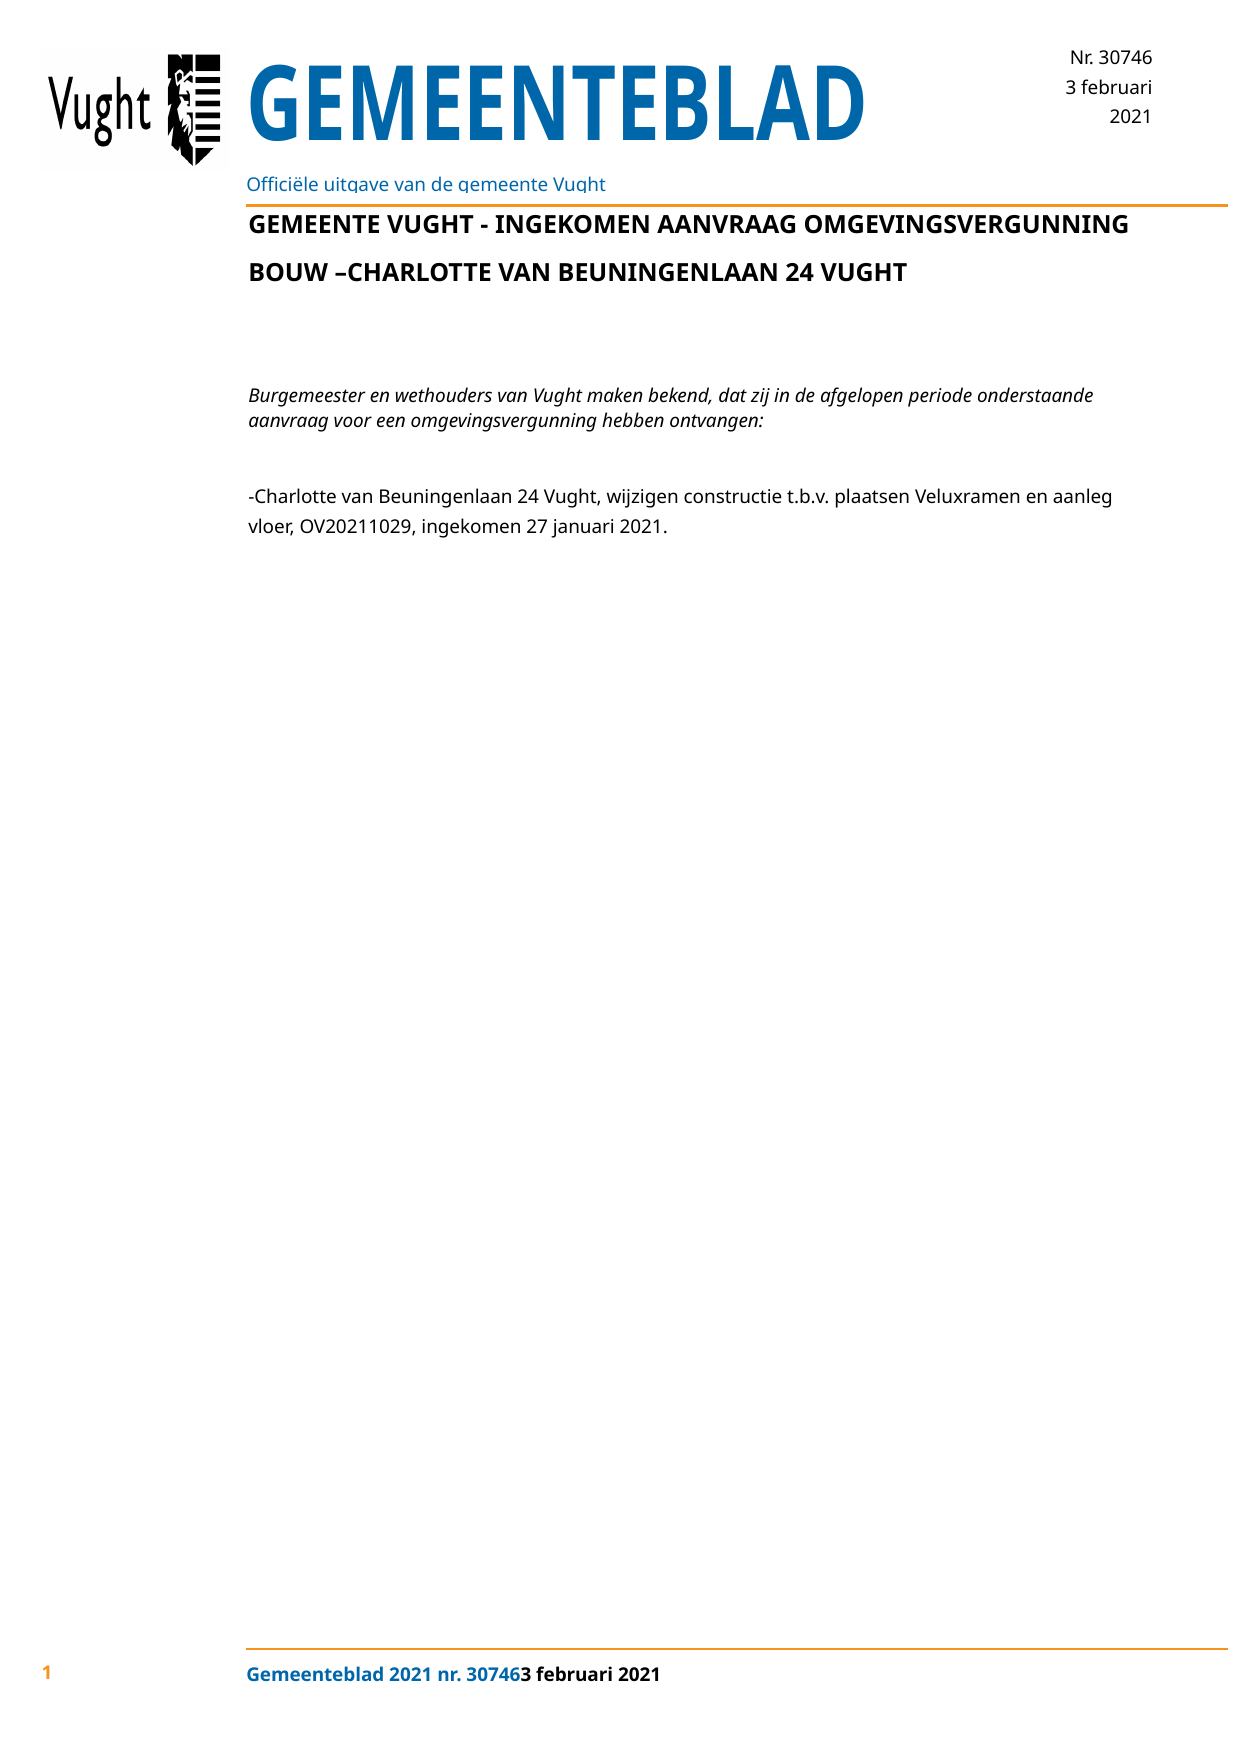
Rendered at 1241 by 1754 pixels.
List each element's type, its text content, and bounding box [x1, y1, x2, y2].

text GEMEENTE VUGHT - INGEKOMEN AANVRAAG OMGEVINGSVERGUNNING BOUW –CHARLOTTE VAN BEUNINGENLAAN 24 VUGHT [248, 207, 1152, 288]
text -Charlotte van Beuningenlaan 24 Vught, wijzigen constructie t.b.v. plaatsen Veluxramen en aanleg vloer, OV20211029, ingekomen 27 januari 2021. [248, 484, 1152, 539]
picture [41, 47, 231, 172]
text Burgemeester en wethouders van Vught maken bekend, dat zij in de afgelopen periode onderstaande aanvraag voor een omgevingsvergunning hebben ontvangen: [248, 382, 1152, 433]
